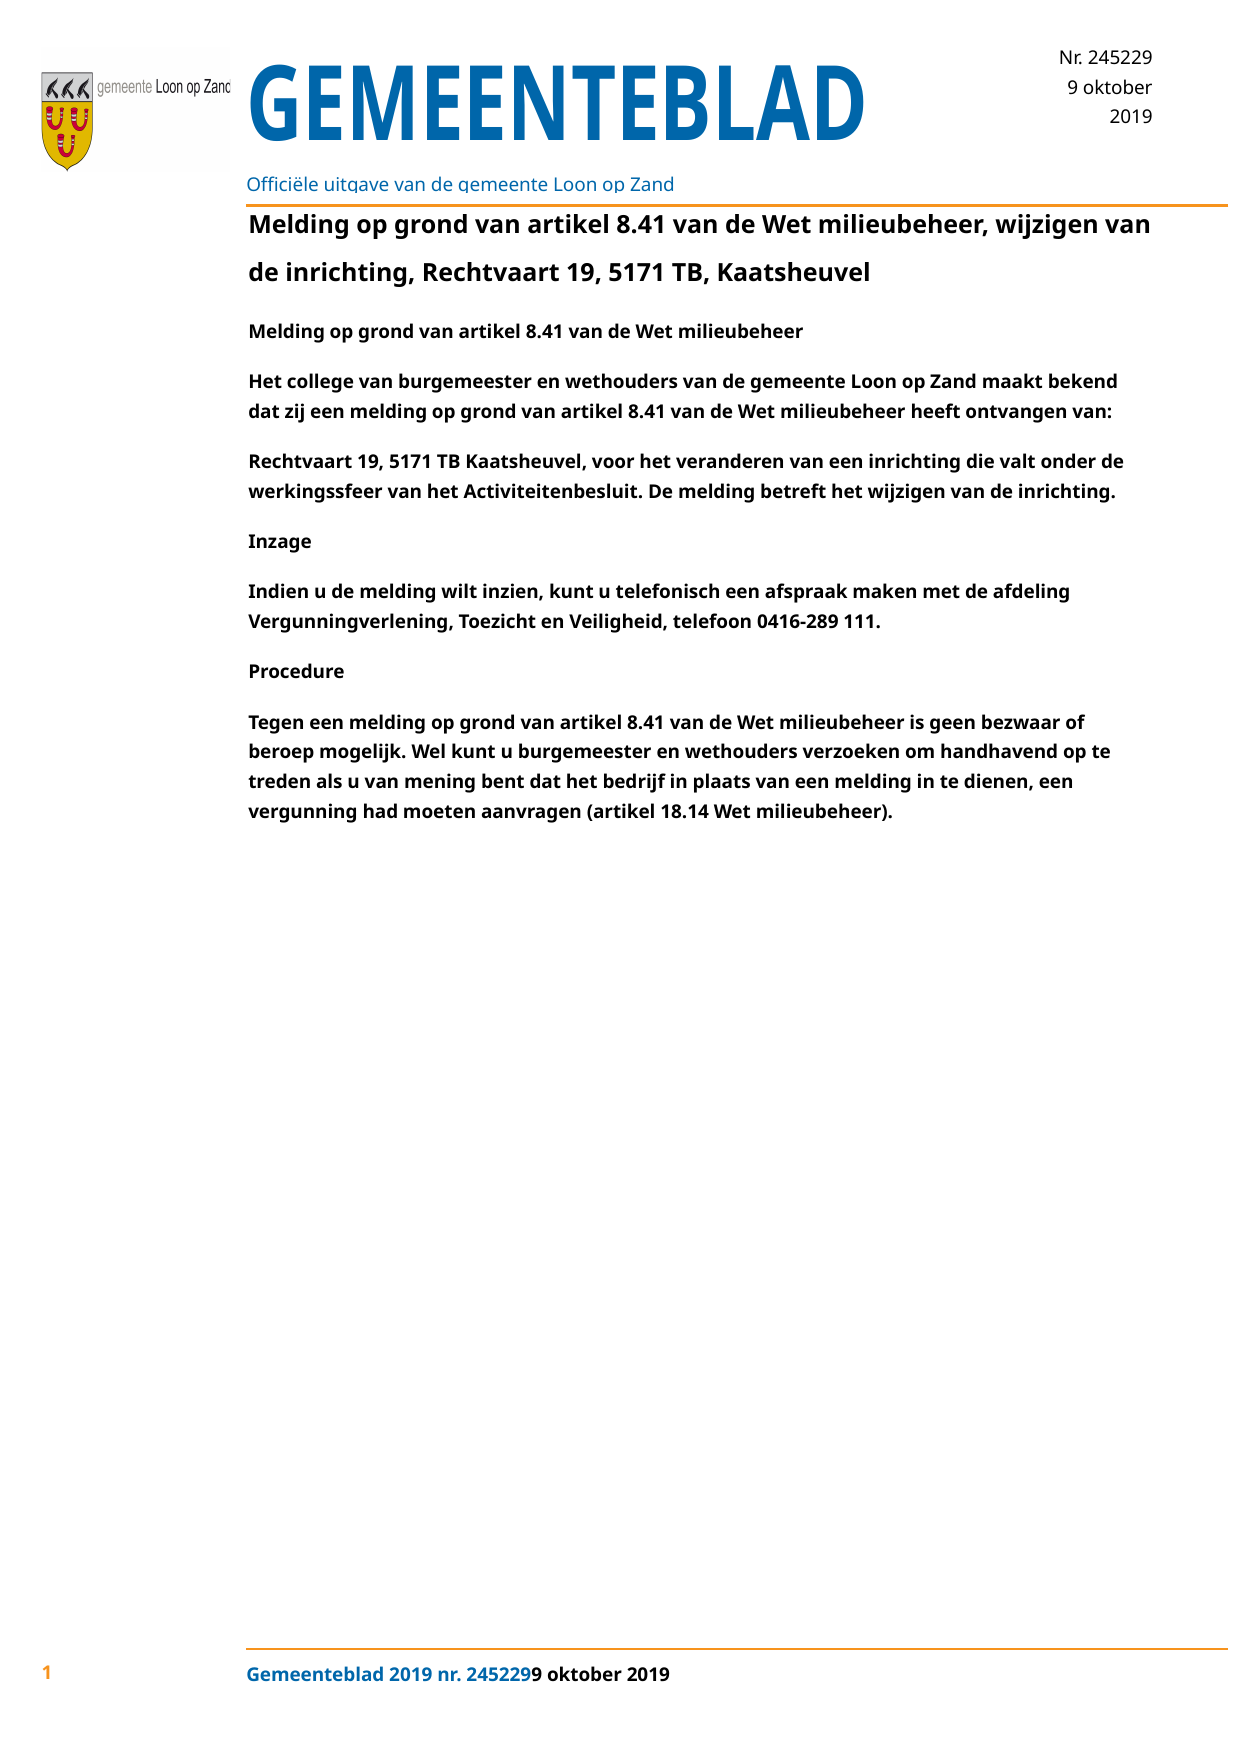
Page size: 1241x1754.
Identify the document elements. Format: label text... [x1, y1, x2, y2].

text Rechtvaart 19, 5171 TB Kaatsheuvel, voor het veranderen van een inrichting die valt onder de werkingssfeer van het Activiteitenbesluit. De melding betreft het wijzigen van de inrichting. [248, 448, 1152, 504]
text Inzage [248, 528, 1152, 554]
text Melding op grond van artikel 8.41 van de Wet milieubeheer [248, 318, 1152, 344]
text Tegen een melding op grond van artikel 8.41 van de Wet milieubeheer is geen bezwaar of beroep mogelijk. Wel kunt u burgemeester en wethouders verzoeken om handhavend op te treden als u van mening bent dat het bedrijf in plaats van een melding in te dienen, een vergunning had moeten aanvragen (artikel 18.14 Wet milieubeheer). [248, 709, 1152, 824]
text Indien u de melding wilt inzien, kunt u telefonisch een afspraak maken met de afdeling Vergunningverlening, Toezicht en Veiligheid, telefoon 0416-289 111. [248, 579, 1152, 634]
text Procedure [248, 659, 1152, 684]
text Het college van burgemeester en wethouders van de gemeente Loon op Zand maakt bekend dat zij een melding op grond van artikel 8.41 van de Wet milieubeheer heeft ontvangen van: [248, 368, 1152, 424]
picture [41, 47, 231, 172]
text Melding op grond van artikel 8.41 van de Wet milieubeheer, wijzigen van de inrichting, Rechtvaart 19, 5171 TB, Kaatsheuvel [248, 207, 1152, 288]
